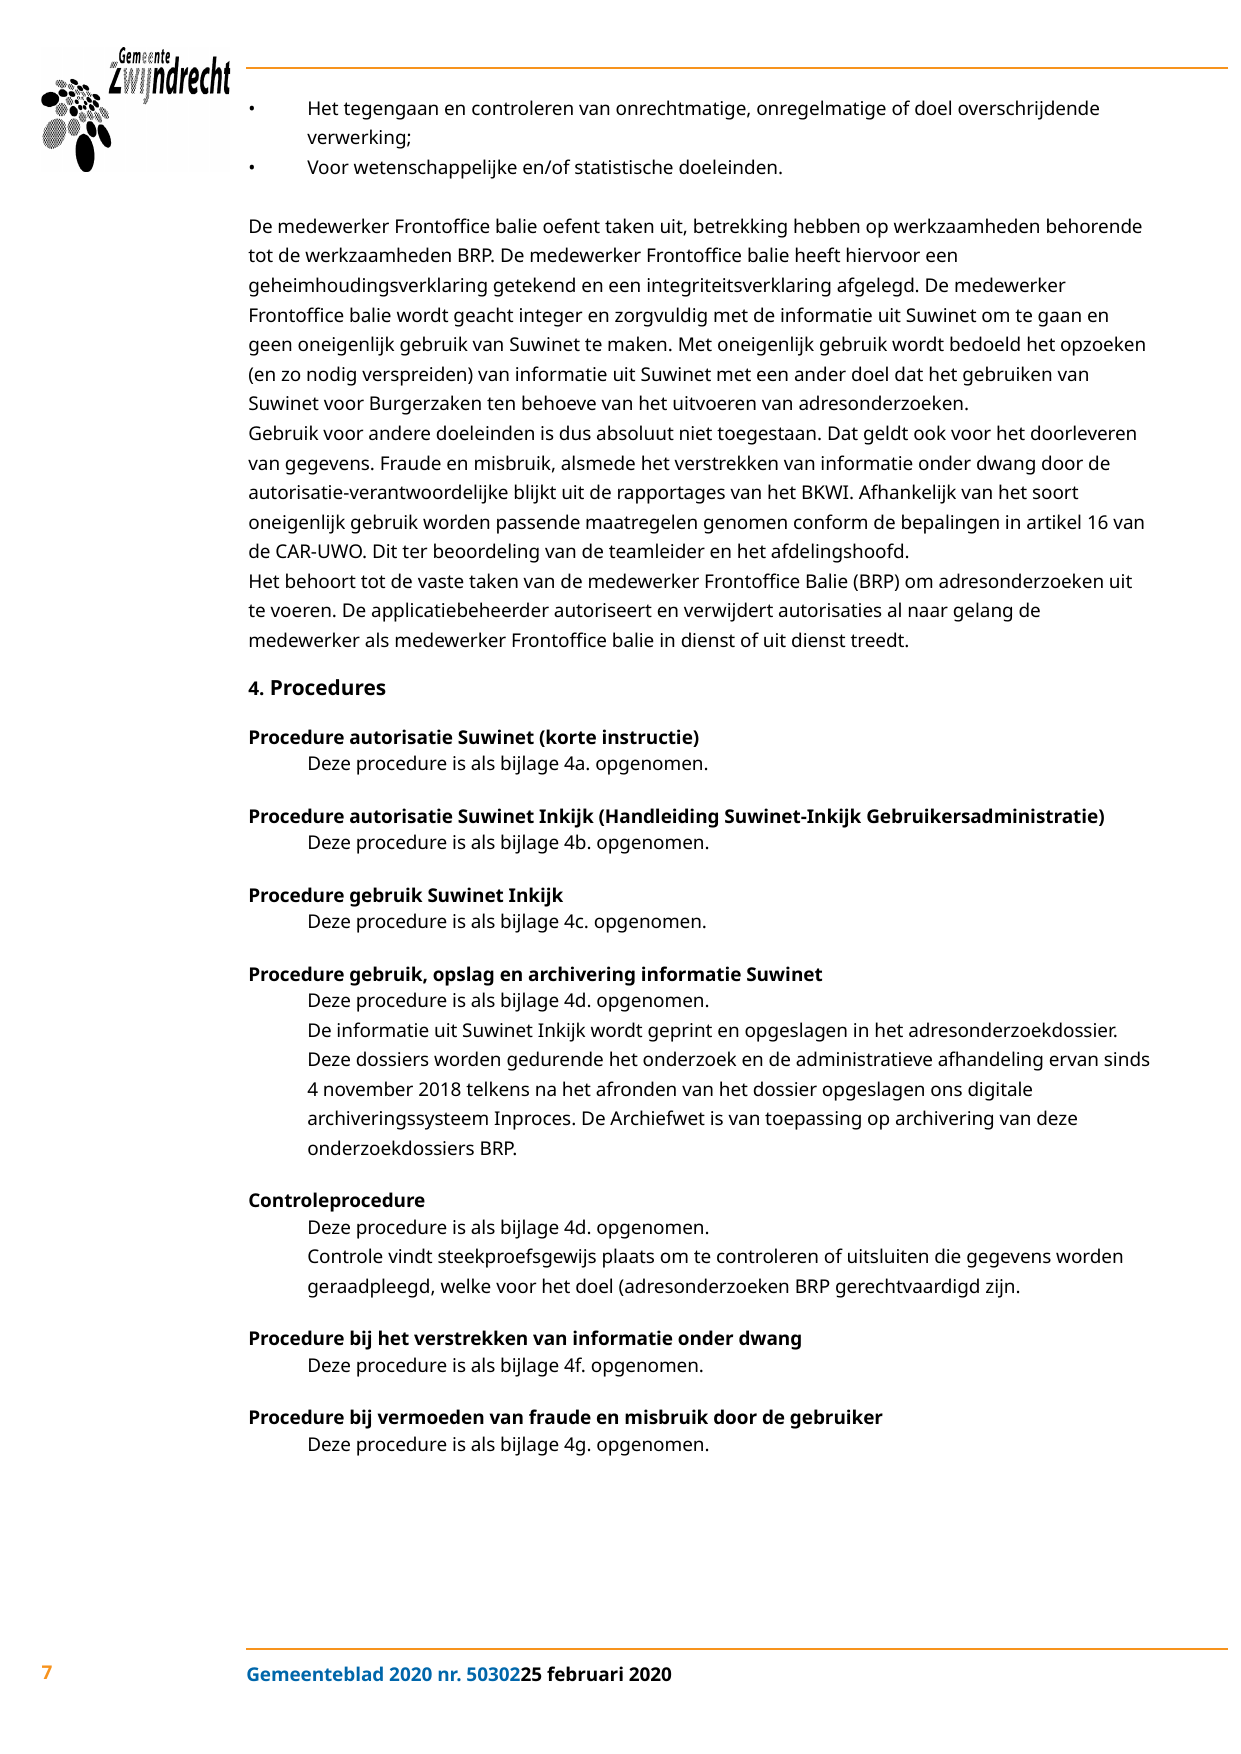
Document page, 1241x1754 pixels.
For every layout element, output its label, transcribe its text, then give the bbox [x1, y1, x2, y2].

text 4. Procedures [248, 673, 1152, 701]
list Controle vindt steekproefsgewijs plaats om te controleren of uitsluiten die gegevens worden geraadpleegd, welke voor het doel (adresonderzoeken BRP gerechtvaardigd zijn. [248, 1243, 1152, 1299]
list Deze procedure is als bijlage 4g. opgenomen. [248, 1431, 1152, 1457]
list De informatie uit Suwinet Inkijk wordt geprint en opgeslagen in het adresonderzoekdossier. Deze dossiers worden gedurende het onderzoek en de administratieve afhandeling ervan sinds 4 november 2018 telkens na het afronden van het dossier opgeslagen ons digitale archiveringssysteem Inproces. De Archiefwet is van toepassing op archivering van deze onderzoekdossiers BRP. [248, 1017, 1152, 1161]
list Deze procedure is als bijlage 4d. opgenomen. [248, 987, 1152, 1013]
list Deze procedure is als bijlage 4f. opgenomen. [248, 1352, 1152, 1378]
text Gebruik voor andere doeleinden is dus absoluut niet toegestaan. Dat geldt ook voor het doorleveren van gegevens. Fraude en misbruik, alsmede het verstrekken van informatie onder dwang door de autorisatie-verantwoordelijke blijkt uit de rapportages van het BKWI. Afhankelijk van het soort oneigenlijk gebruik worden passende maatregelen genomen conform de bepalingen in artikel 16 van de CAR-UWO. Dit ter beoordeling van de teamleider en het afdelingshoofd. [248, 420, 1152, 564]
list Deze procedure is als bijlage 4a. opgenomen. [248, 751, 1152, 776]
text Controleprocedure [248, 1186, 1152, 1214]
list Voor wetenschappelijke en/of statistische doeleinden. [248, 154, 1152, 180]
list Het tegengaan en controleren van onrechtmatige, onregelmatige of doel overschrijdende verwerking; [248, 95, 1152, 150]
text Procedure autorisatie Suwinet Inkijk (Handleiding Suwinet-Inkijk Gebruikersadministratie) [248, 801, 1152, 829]
list Deze procedure is als bijlage 4b. opgenomen. [248, 829, 1152, 855]
text Procedure gebruik, opslag en archivering informatie Suwinet [248, 959, 1152, 987]
text Procedure gebruik Suwinet Inkijk [248, 880, 1152, 908]
picture [41, 47, 231, 172]
text Procedure autorisatie Suwinet (korte instructie) [248, 722, 1152, 751]
text Procedure bij het verstrekken van informatie onder dwang [248, 1323, 1152, 1352]
text De medewerker Frontoffice balie oefent taken uit, betrekking hebben op werkzaamheden behorende tot de werkzaamheden BRP. De medewerker Frontoffice balie heeft hiervoor een geheimhoudingsverklaring getekend en een integriteitsverklaring afgelegd. De medewerker Frontoffice balie wordt geacht integer en zorgvuldig met de informatie uit Suwinet om te gaan en geen oneigenlijk gebruik van Suwinet te maken. Met oneigenlijk gebruik wordt bedoeld het opzoeken (en zo nodig verspreiden) van informatie uit Suwinet met een ander doel dat het gebruiken van Suwinet voor Burgerzaken ten behoeve van het uitvoeren van adresonderzoeken. [248, 213, 1152, 416]
text Het behoort tot de vaste taken van de medewerker Frontoffice Balie (BRP) om adresonderzoeken uit te voeren. De applicatiebeheerder autoriseert en verwijdert autorisaties al naar gelang de medewerker als medewerker Frontoffice balie in dienst of uit dienst treedt. [248, 568, 1152, 653]
list Deze procedure is als bijlage 4c. opgenomen. [248, 908, 1152, 934]
list Deze procedure is als bijlage 4d. opgenomen. [248, 1214, 1152, 1240]
text Procedure bij vermoeden van fraude en misbruik door de gebruiker [248, 1402, 1152, 1431]
